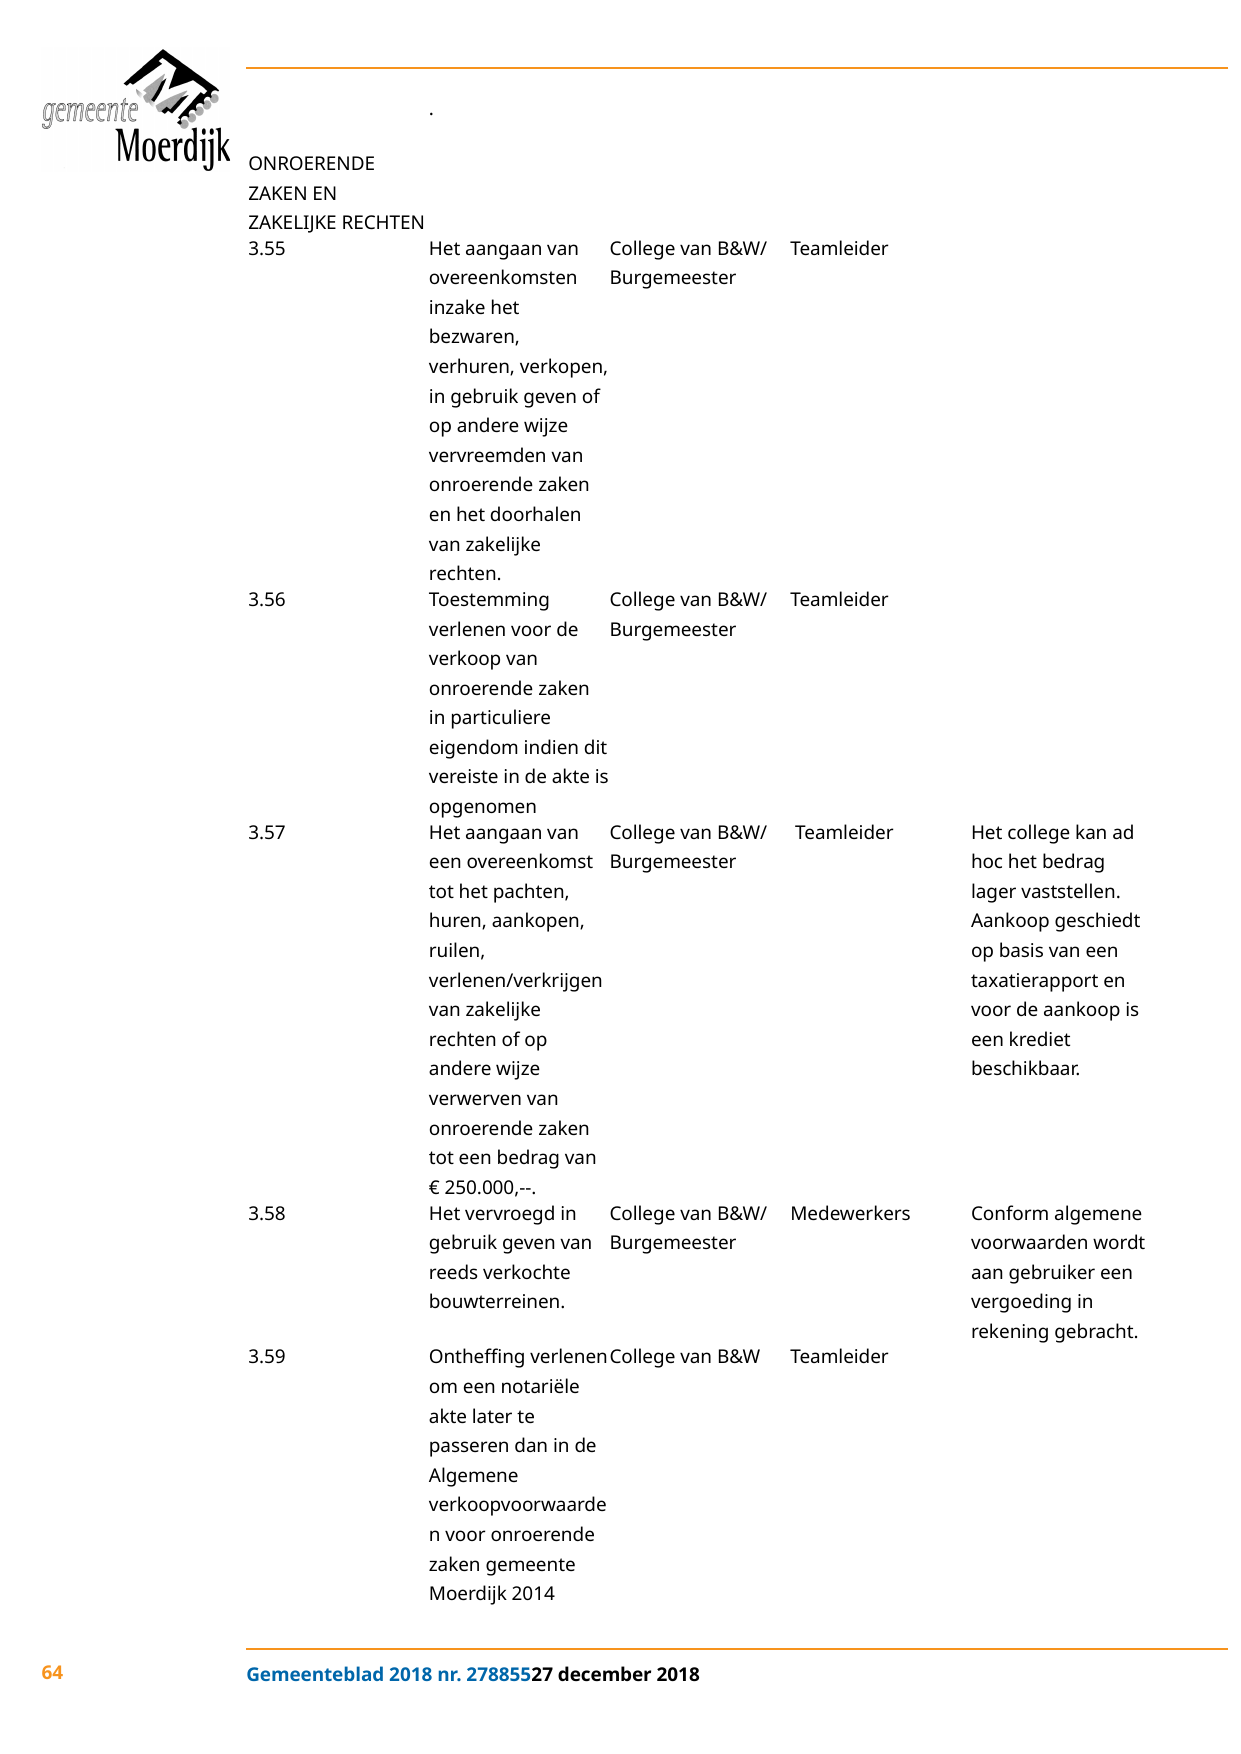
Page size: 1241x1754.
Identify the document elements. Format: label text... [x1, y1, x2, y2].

table_cell College van B&W/ Burgemeester [609, 235, 790, 586]
table_cell 3.56 [248, 586, 429, 819]
table_cell Het aangaan van overeenkomsten inzake het bezwaren, verhuren, verkopen, in gebruik geven of op andere wijze vervreemden van onroerende zaken en het doorhalen van zakelijke rechten. [429, 235, 609, 586]
table_cell Toestemming verlenen voor de verkoop van onroerende zaken in particuliere eigendom indien dit vereiste in de akte is opgenomen [429, 586, 609, 819]
table_cell [971, 586, 1152, 819]
table_cell College van B&W/ Burgemeester [609, 586, 790, 819]
table_cell 3.58 [248, 1200, 429, 1344]
table_cell [790, 95, 971, 150]
table_cell Ontheffing verlenen om een notariële akte later te passeren dan in de Algemene verkoopvoorwaarden voor onroerende zaken gemeente Moerdijk 2014 [429, 1344, 609, 1606]
table_cell Conform algemene voorwaarden wordt aan gebruiker een vergoeding in rekening gebracht. [971, 1200, 1152, 1344]
table_cell Het aangaan van een overeenkomst tot het pachten, huren, aankopen, ruilen, verlenen/verkrijgen van zakelijke rechten of op andere wijze verwerven van onroerende zaken tot een bedrag van € 250.000,--. [429, 819, 609, 1200]
table_cell Teamleider [790, 819, 971, 1200]
picture [41, 47, 231, 172]
table_cell College van B&W/ Burgemeester [609, 819, 790, 1200]
table_cell Het college kan ad hoc het bedrag lager vaststellen. Aankoop geschiedt op basis van een taxatierapport en voor de aankoop is een krediet beschikbaar. [971, 819, 1152, 1200]
table_cell Medewerkers [790, 1200, 971, 1344]
table_cell 3.55 [248, 235, 429, 586]
table_cell Teamleider [790, 586, 971, 819]
table_cell Teamleider [790, 235, 971, 586]
table_cell Het vervroegd in gebruik geven van reeds verkochte bouwterreinen. [429, 1200, 609, 1344]
table_cell 3.59 [248, 1344, 429, 1606]
table_cell [971, 95, 1152, 150]
table_cell [609, 95, 790, 150]
table_cell [971, 235, 1152, 586]
table_cell Teamleider [790, 1344, 971, 1606]
table_cell College van B&W/ Burgemeester [609, 1200, 790, 1344]
table_cell [971, 1344, 1152, 1606]
table_cell ONROERENDE ZAKEN EN ZAKELIJKE RECHTEN [248, 150, 429, 235]
table_cell 3.57 [248, 819, 429, 1200]
table_cell College van B&W [609, 1344, 790, 1606]
table_cell . [429, 95, 609, 150]
table_cell [248, 95, 429, 150]
